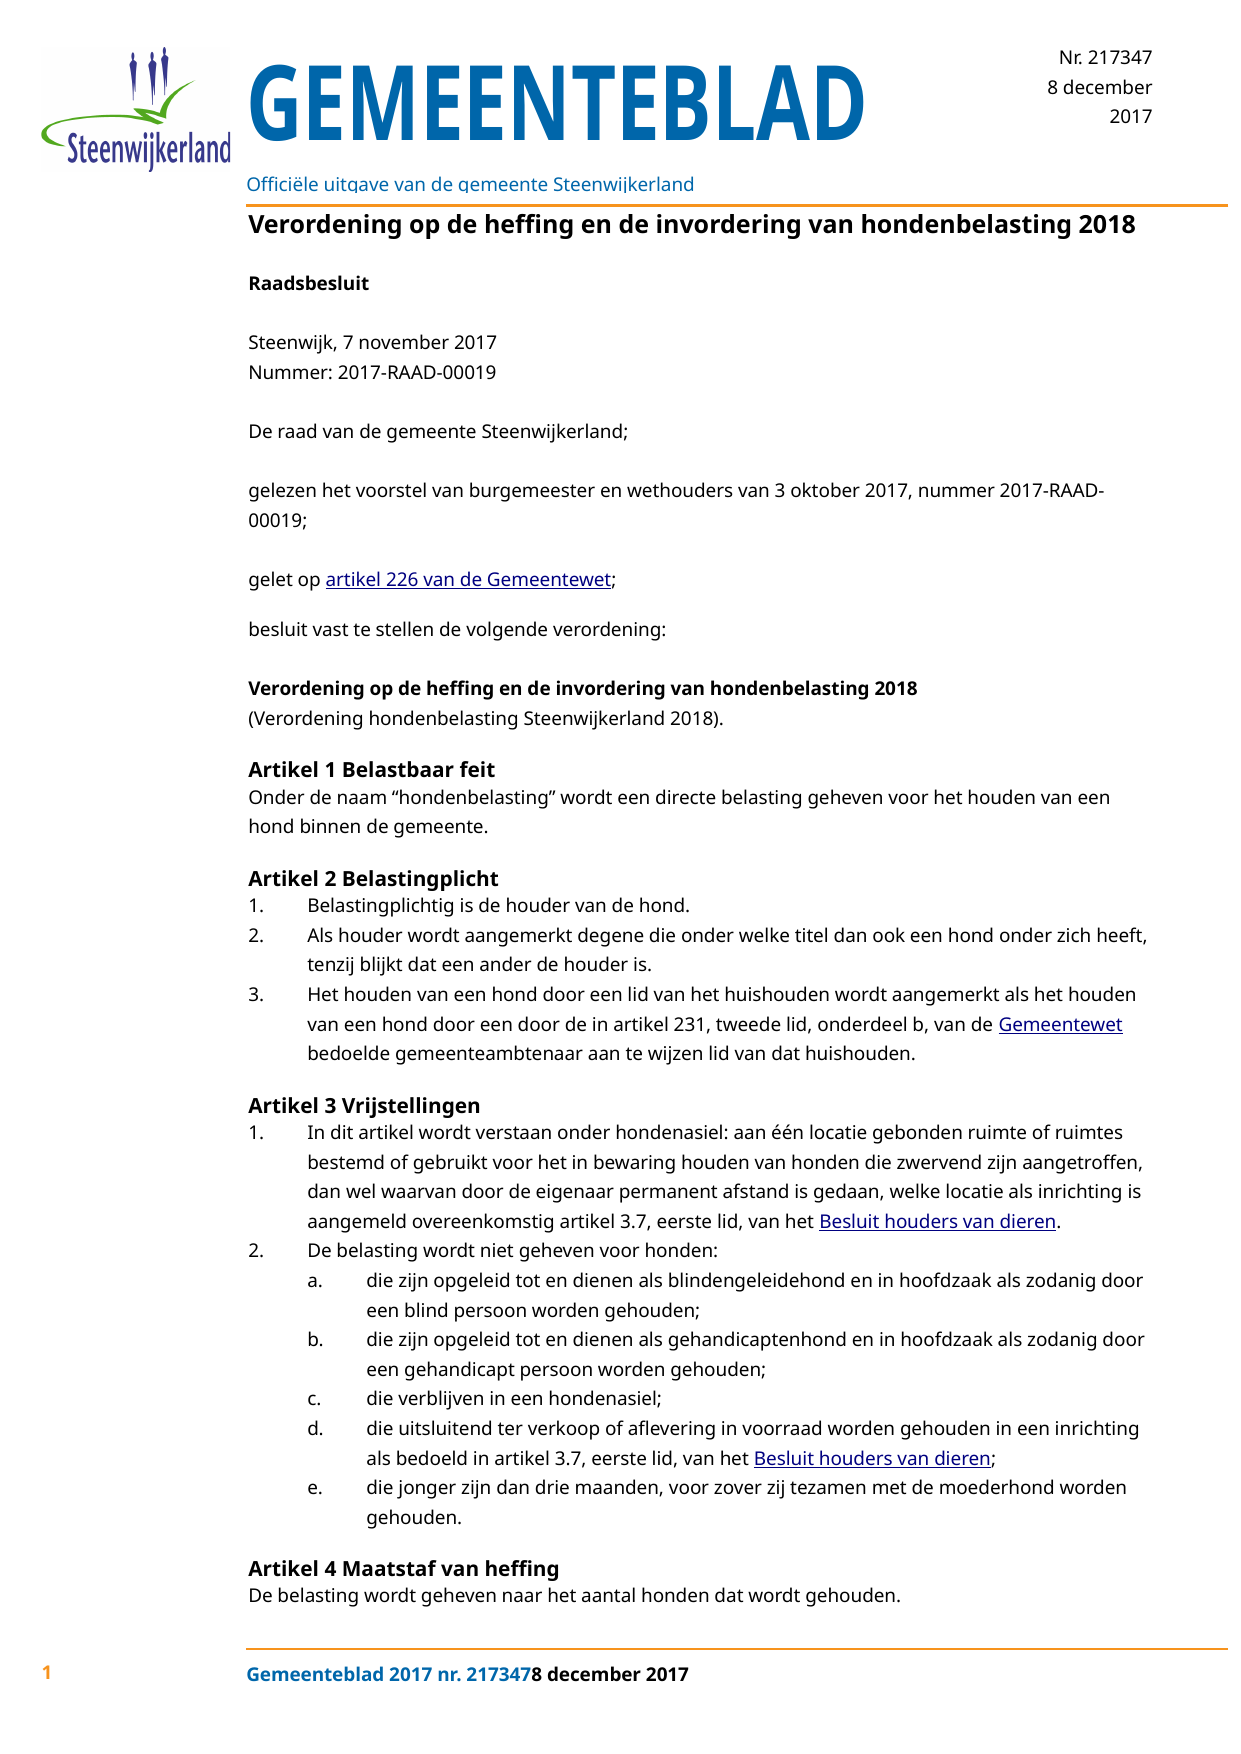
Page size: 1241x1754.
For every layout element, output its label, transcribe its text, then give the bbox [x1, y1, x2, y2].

text besluit vast te stellen de volgende verordening: [248, 616, 1152, 642]
list De belasting wordt niet geheven voor honden: [248, 1238, 1152, 1263]
text Artikel 3 Vrijstellingen [248, 1091, 1152, 1119]
text Artikel 1 Belastbaar feit [248, 756, 1152, 784]
list die uitsluitend ter verkoop of aflevering in voorraad worden gehouden in een inrichting als bedoeld in artikel 3.7, eerste lid, van het Besluit houders van dieren; [307, 1415, 1152, 1470]
text Verordening op de heffing en de invordering van hondenbelasting 2018 [248, 207, 1152, 241]
text Onder de naam “hondenbelasting” wordt een directe belasting geheven voor het houden van een hond binnen de gemeente. [248, 784, 1152, 839]
text Artikel 2 Belastingplicht [248, 864, 1152, 892]
list die jonger zijn dan drie maanden, voor zover zij tezamen met de moederhond worden gehouden. [307, 1474, 1152, 1529]
list Belastingplichtig is de houder van de hond. [248, 892, 1152, 918]
list Als houder wordt aangemerkt degene die onder welke titel dan ook een hond onder zich heeft, tenzij blijkt dat een ander de houder is. [248, 922, 1152, 977]
text Steenwijk, 7 november 2017 [248, 329, 1152, 355]
text Raadsbesluit [248, 270, 1152, 296]
text Artikel 4 Maatstaf van heffing [248, 1554, 1152, 1583]
text (Verordening hondenbelasting Steenwijkerland 2018). [248, 705, 1152, 731]
list In dit artikel wordt verstaan onder hondenasiel: aan één locatie gebonden ruimte of ruimtes bestemd of gebruikt voor het in bewaring houden van honden die zwervend zijn aangetroffen, dan wel waarvan door de eigenaar permanent afstand is gedaan, welke locatie als inrichting is aangemeld overeenkomstig artikel 3.7, eerste lid, van het Besluit houders van dieren. [248, 1119, 1152, 1234]
text De belasting wordt geheven naar het aantal honden dat wordt gehouden. [248, 1583, 1152, 1608]
text De raad van de gemeente Steenwijkerland; [248, 418, 1152, 444]
picture [41, 47, 231, 172]
text gelet op artikel 226 van de Gemeentewet; [248, 566, 1152, 592]
list die verblijven in een hondenasiel; [307, 1386, 1152, 1411]
list die zijn opgeleid tot en dienen als gehandicaptenhond en in hoofdzaak als zodanig door een gehandicapt persoon worden gehouden; [307, 1326, 1152, 1382]
text Verordening op de heffing en de invordering van hondenbelasting 2018 [248, 676, 1152, 701]
text Nummer: 2017-RAAD-00019 [248, 359, 1152, 385]
text gelezen het voorstel van burgemeester en wethouders van 3 oktober 2017, nummer 2017-RAAD-00019; [248, 477, 1152, 533]
list die zijn opgeleid tot en dienen als blindengeleidehond en in hoofdzaak als zodanig door een blind persoon worden gehouden; [307, 1267, 1152, 1322]
list Het houden van een hond door een lid van het huishouden wordt aangemerkt als het houden van een hond door een door de in artikel 231, tweede lid, onderdeel b, van de Gemeentewet bedoelde gemeenteambtenaar aan te wijzen lid van dat huishouden. [248, 981, 1152, 1066]
